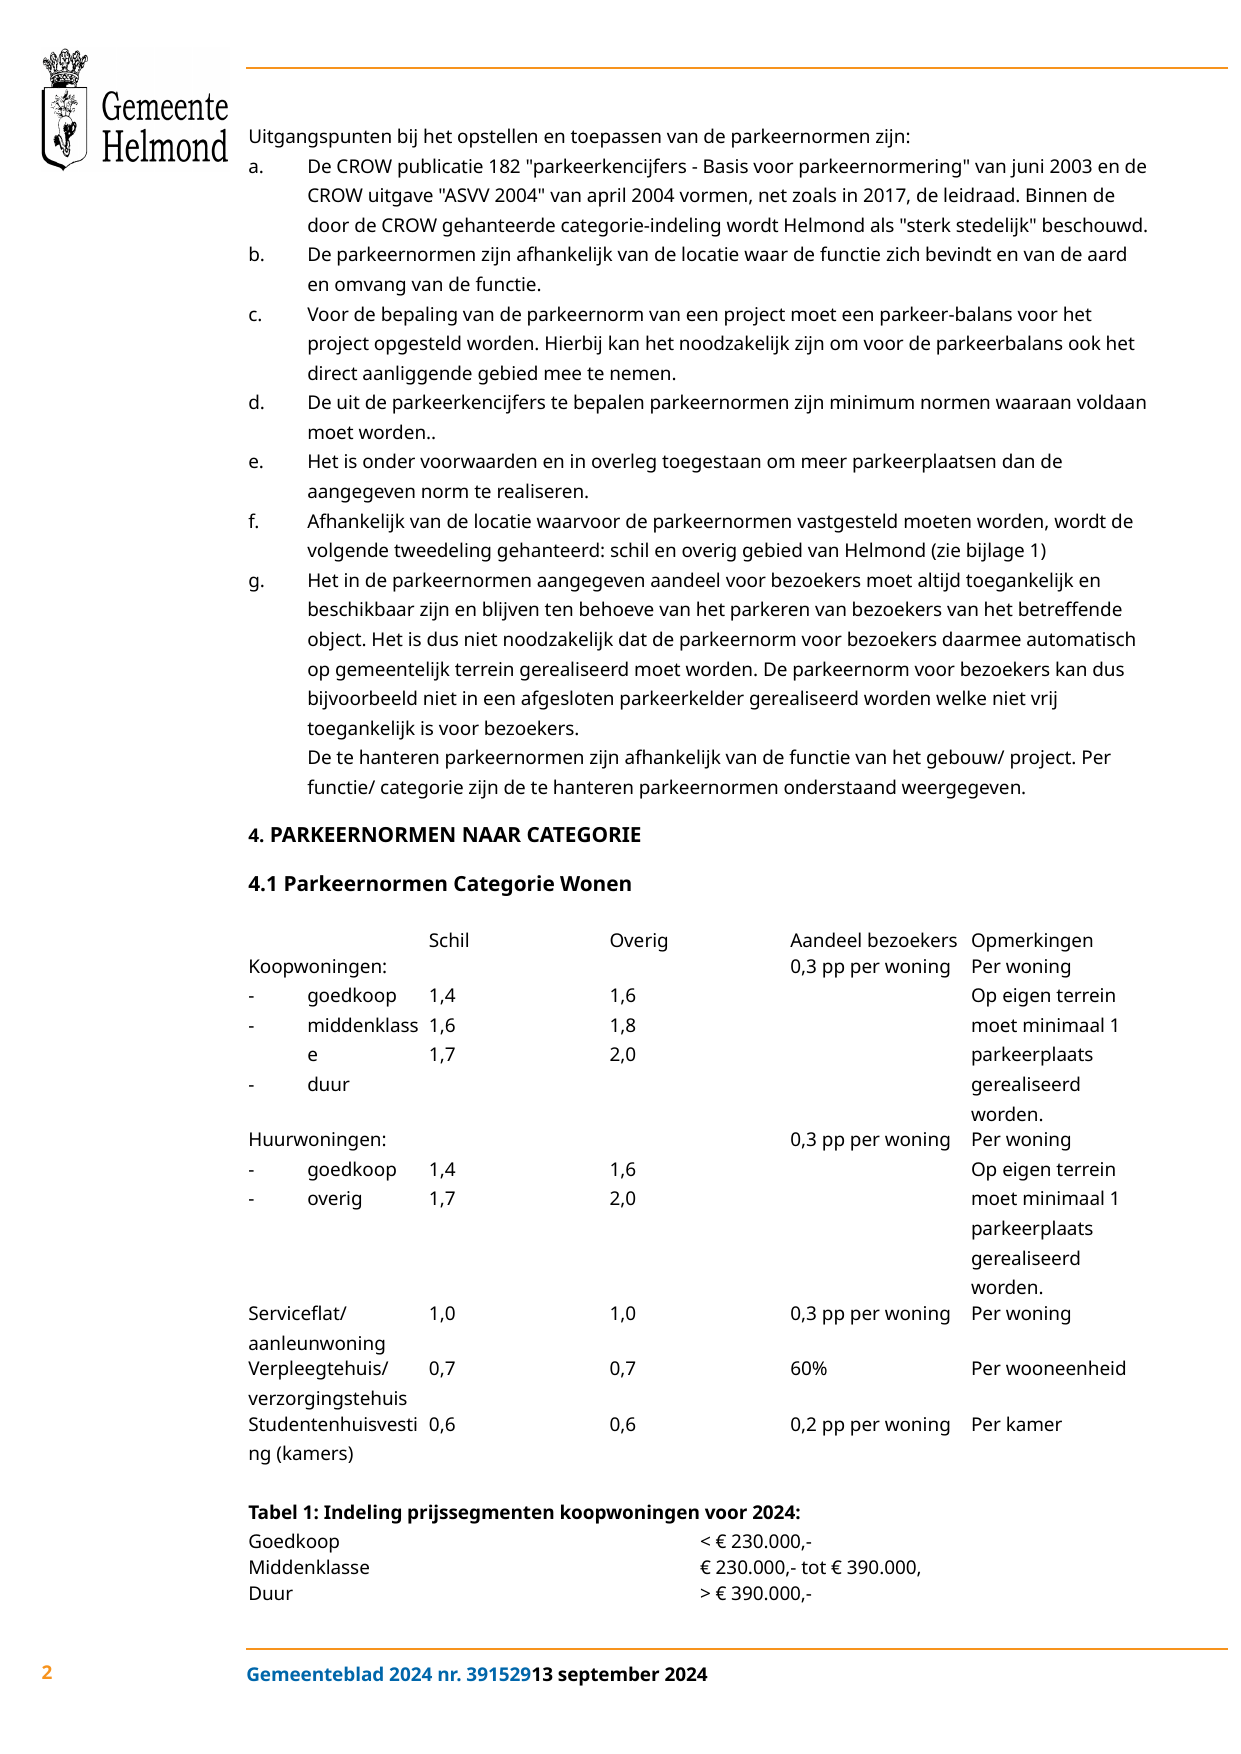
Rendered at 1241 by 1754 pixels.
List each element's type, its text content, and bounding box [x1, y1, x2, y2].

table_cell 1,4 1,7 [429, 1126, 609, 1300]
table_cell 1,0 [429, 1300, 609, 1355]
table_cell 0,7 [609, 1355, 790, 1411]
table_cell Verpleegtehuis/verzorgingstehuis [248, 1355, 429, 1411]
list Voor de bepaling van de parkeernorm van een project moet een parkeer-balans voor het project opgesteld worden. Hierbij kan het noodzakelijk zijn om voor de parkeerbalans ook het direct aanliggende gebied mee te nemen. [248, 301, 1152, 386]
table_cell 0,7 [429, 1355, 609, 1411]
table_cell Per woning [971, 1300, 1152, 1355]
table_cell Per kamer [971, 1411, 1152, 1466]
list Afhankelijk van de locatie waarvoor de parkeernormen vastgesteld moeten worden, wordt de volgende tweedeling gehanteerd: schil en overig gebied van Helmond (zie bijlage 1) [248, 508, 1152, 563]
table_cell € 230.000,- tot € 390.000,­ [700, 1554, 1152, 1580]
table_header Overig [609, 927, 790, 953]
text 4.1 Parkeernormen Categorie Wonen [248, 869, 1152, 897]
list Het is onder voorwaarden en in overleg toegestaan om meer parkeerplaatsen dan de aangegeven norm te realiseren. [248, 449, 1152, 504]
table_header Aandeel bezoekers [790, 927, 971, 953]
list De te hanteren parkeernormen zijn afhankelijk van de functie van het gebouw/ project. Per functie/ categorie zijn de te hanteren parkeernormen onderstaand weergegeven. [248, 744, 1152, 800]
table_cell 1,0 [609, 1300, 790, 1355]
table_cell Per wooneenheid [971, 1355, 1152, 1411]
text Uitgangspunten bij het opstellen en toepassen van de parkeernormen zijn: [248, 123, 1152, 149]
table_header Opmerkingen [971, 927, 1152, 953]
table_cell > € 390.000,- [700, 1580, 1152, 1606]
table_cell 1,6 1,8 2,0 [609, 953, 790, 1126]
table_cell 60% [790, 1355, 971, 1411]
table_cell Studentenhuisvesting (kamers) [248, 1411, 429, 1466]
list De uit de parkeerkencijfers te bepalen parkeernormen zijn minimum normen waaraan voldaan moet worden.. [248, 389, 1152, 445]
table_cell 0,2 pp per woning [790, 1411, 971, 1466]
table_header < € 230.000,- [700, 1529, 1152, 1554]
text Tabel 1: Indeling prijssegmenten koopwoningen voor 2024: [248, 1499, 1152, 1524]
list De CROW publicatie 182 "parkeerkencijfers - Basis voor parkeernormering" van juni 2003 en de CROW uitgave "ASVV 2004" van april 2004 vormen, net zoals in 2017, de leidraad. Binnen de door de CROW gehanteerde categorie-indeling wordt Helmond als "sterk stedelijk" beschouwd. [248, 153, 1152, 238]
picture [41, 47, 231, 172]
table_cell 0,6 [429, 1411, 609, 1466]
table_cell Huurwoningen: goedkoop overig [248, 1126, 429, 1300]
table_cell 1,4 1,6 1,7 [429, 953, 609, 1126]
table_cell 0,3 pp per woning [790, 1126, 971, 1300]
list De parkeernormen zijn afhankelijk van de locatie waar de functie zich bevindt en van de aard en omvang van de functie. [248, 242, 1152, 297]
table_cell Duur [248, 1580, 700, 1606]
table_cell Koopwoningen: goedkoop middenklasse duur [248, 953, 429, 1126]
table_cell 0,3 pp per woning [790, 1300, 971, 1355]
table_header Goedkoop [248, 1529, 700, 1554]
table_cell 0,3 pp per woning [790, 953, 971, 1126]
table_header Schil [429, 927, 609, 953]
table_cell 0,6 [609, 1411, 790, 1466]
table_cell Per woning Op eigen terrein moet minimaal 1 parkeerplaats gerealiseerd worden. [971, 953, 1152, 1126]
text 4. PARKEERNORMEN NAAR CATEGORIE [248, 820, 1152, 848]
table_cell Per woning Op eigen terrein moet minimaal 1 parkeerplaats gerealiseerd worden. [971, 1126, 1152, 1300]
table_cell Middenklasse [248, 1554, 700, 1580]
table_header [248, 927, 429, 953]
list Het in de parkeernormen aangegeven aandeel voor bezoekers moet altijd toegankelijk en beschikbaar zijn en blijven ten behoeve van het parkeren van bezoekers van het betreffende object. Het is dus niet noodzakelijk dat de parkeernorm voor bezoekers daarmee automatisch op gemeentelijk terrein gerealiseerd moet worden. De parkeernorm voor bezoekers kan dus bijvoorbeeld niet in een afgesloten parkeerkelder gerealiseerd worden welke niet vrij toegankelijk is voor bezoekers. [248, 567, 1152, 741]
table_cell 1,6 2,0 [609, 1126, 790, 1300]
table_cell Serviceflat/ aanleunwoning [248, 1300, 429, 1355]
